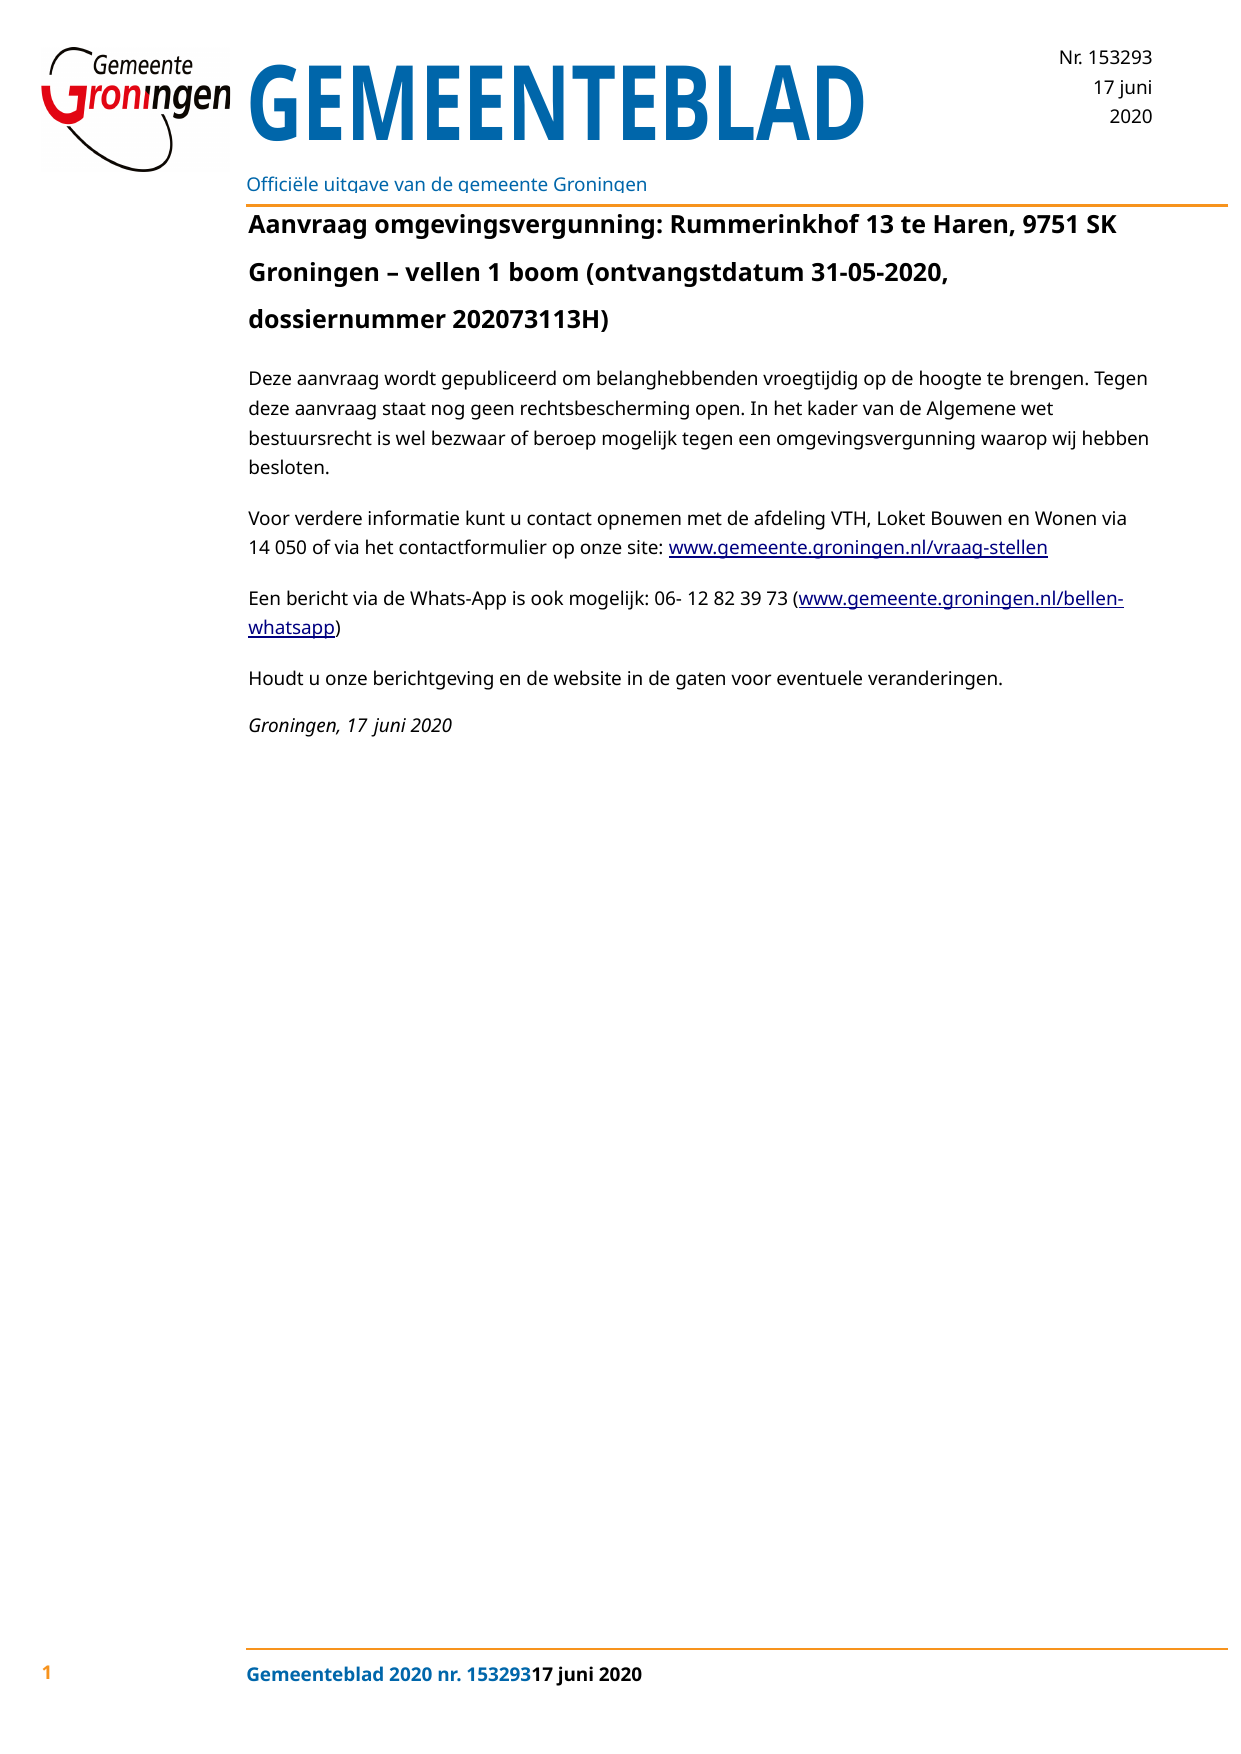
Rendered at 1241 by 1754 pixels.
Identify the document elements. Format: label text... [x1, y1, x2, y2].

text Groningen, 17 juni 2020 [248, 712, 1152, 738]
text Houdt u onze berichtgeving en de website in de gaten voor eventuele veranderingen. [248, 665, 1152, 690]
picture [41, 47, 231, 172]
text Aanvraag omgevingsvergunning: Rummerinkhof 13 te Haren, 9751 SK Groningen – vellen 1 boom (ontvangstdatum 31-05-2020, dossiernummer 202073113H) [248, 207, 1152, 336]
text Een bericht via de Whats-App is ook mogelijk: 06- 12 82 39 73 (www.gemeente.groningen.nl/bellen-whatsapp) [248, 585, 1152, 640]
text Deze aanvraag wordt gepubliceerd om belanghebbenden vroegtijdig op de hoogte te brengen. Tegen deze aanvraag staat nog geen rechtsbescherming open. In het kader van de Algemene wet bestuursrecht is wel bezwaar of beroep mogelijk tegen een omgevingsvergunning waarop wij hebben besloten. [248, 366, 1152, 480]
text Voor verdere informatie kunt u contact opnemen met de afdeling VTH, Loket Bouwen en Wonen via 14 050 of via het contactformulier op onze site: www.gemeente.groningen.nl/vraag-stellen [248, 505, 1152, 560]
